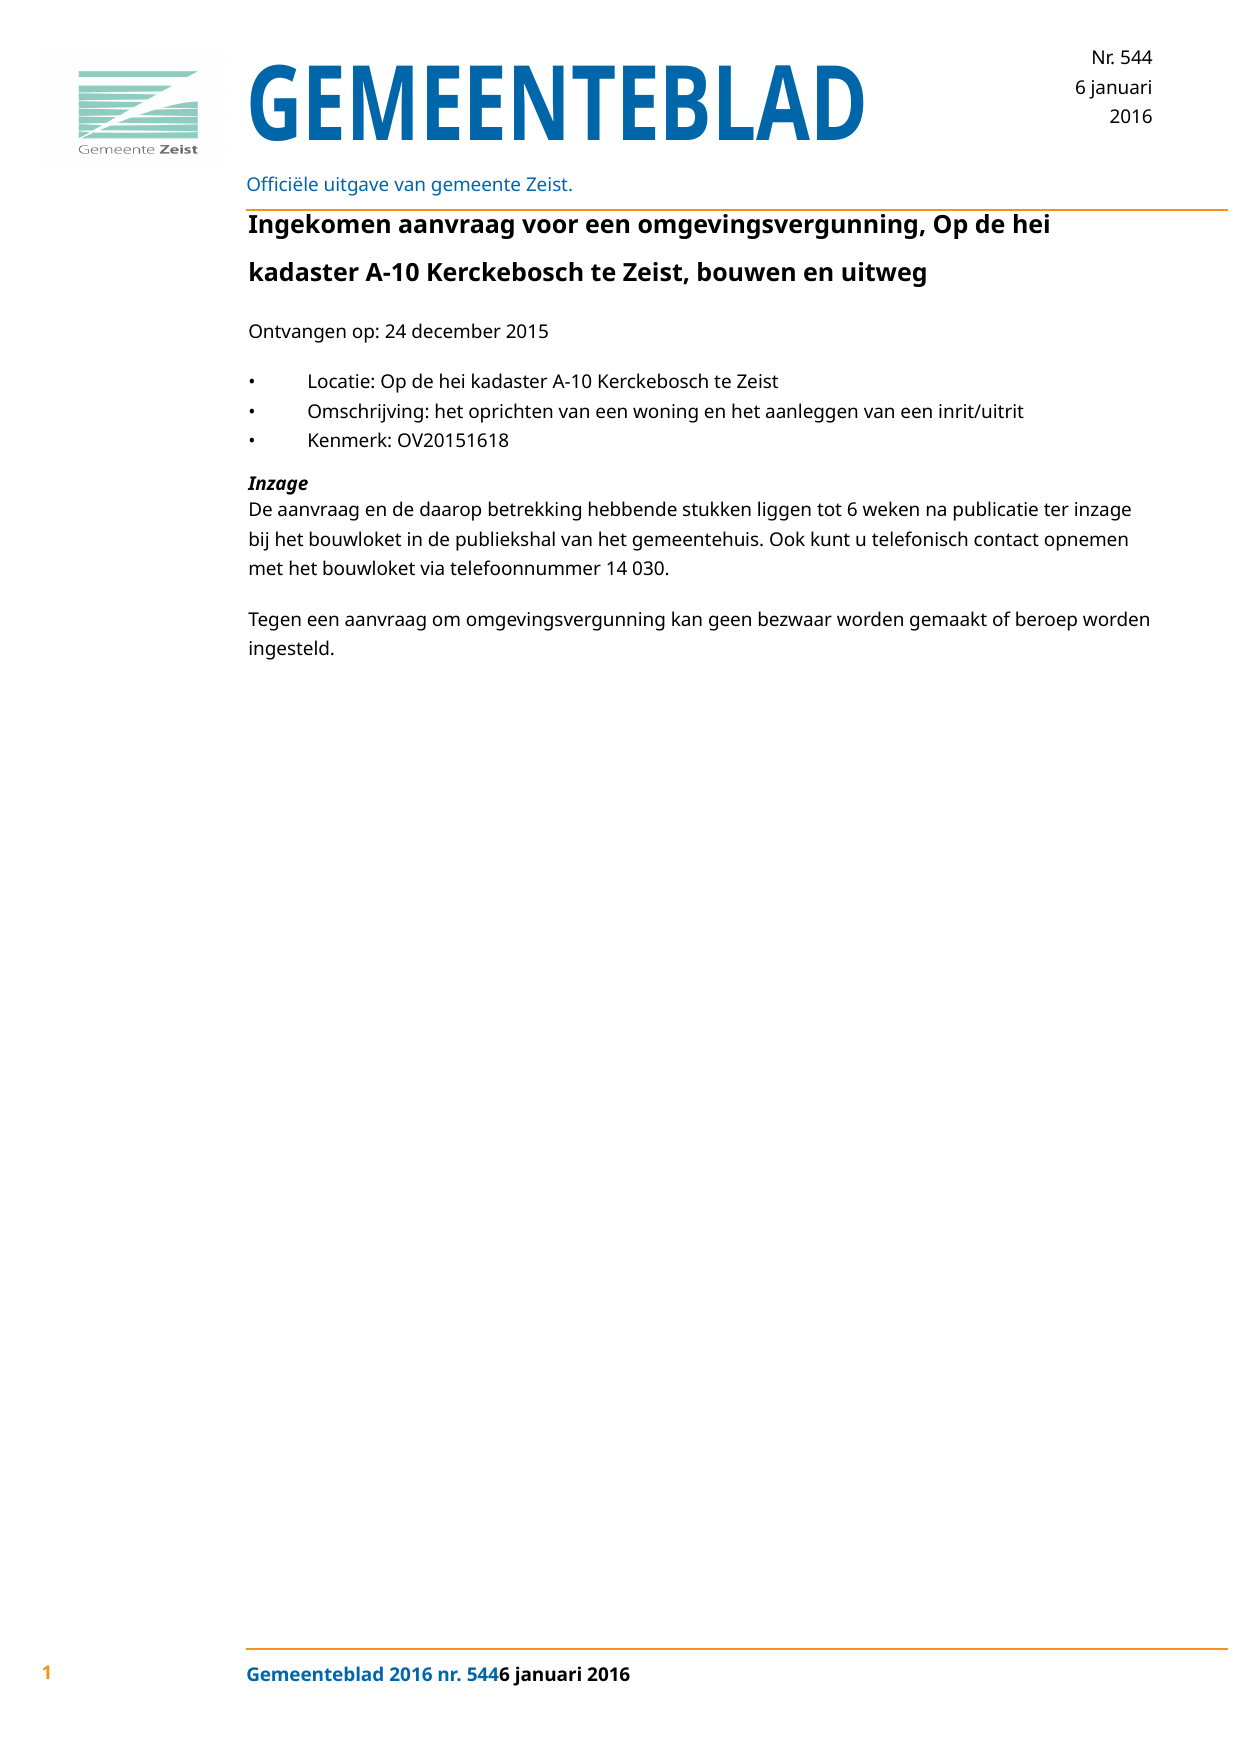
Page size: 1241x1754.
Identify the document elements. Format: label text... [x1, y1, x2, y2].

list Kenmerk: OV20151618 [248, 427, 1152, 453]
list Omschrijving: het oprichten van een woning en het aanleggen van een inrit/uitrit [248, 398, 1152, 424]
text Ingekomen aanvraag voor een omgevingsvergunning, Op de hei kadaster A-10 Kerckebosch te Zeist, bouwen en uitweg [248, 211, 1152, 288]
picture [41, 47, 231, 172]
text Ontvangen op: 24 december 2015 [248, 318, 1152, 344]
list Locatie: Op de hei kadaster A-10 Kerckebosch te Zeist [248, 368, 1152, 394]
text De aanvraag en de daarop betrekking hebbende stukken liggen tot 6 weken na publicatie ter inzage bij het bouwloket in de publiekshal van het gemeentehuis. Ook kunt u telefonisch contact opnemen met het bouwloket via telefoonnummer 14 030. [248, 496, 1152, 581]
text Inzage [248, 471, 1152, 496]
text Tegen een aanvraag om omgevingsvergunning kan geen bezwaar worden gemaakt of beroep worden ingesteld. [248, 606, 1152, 661]
